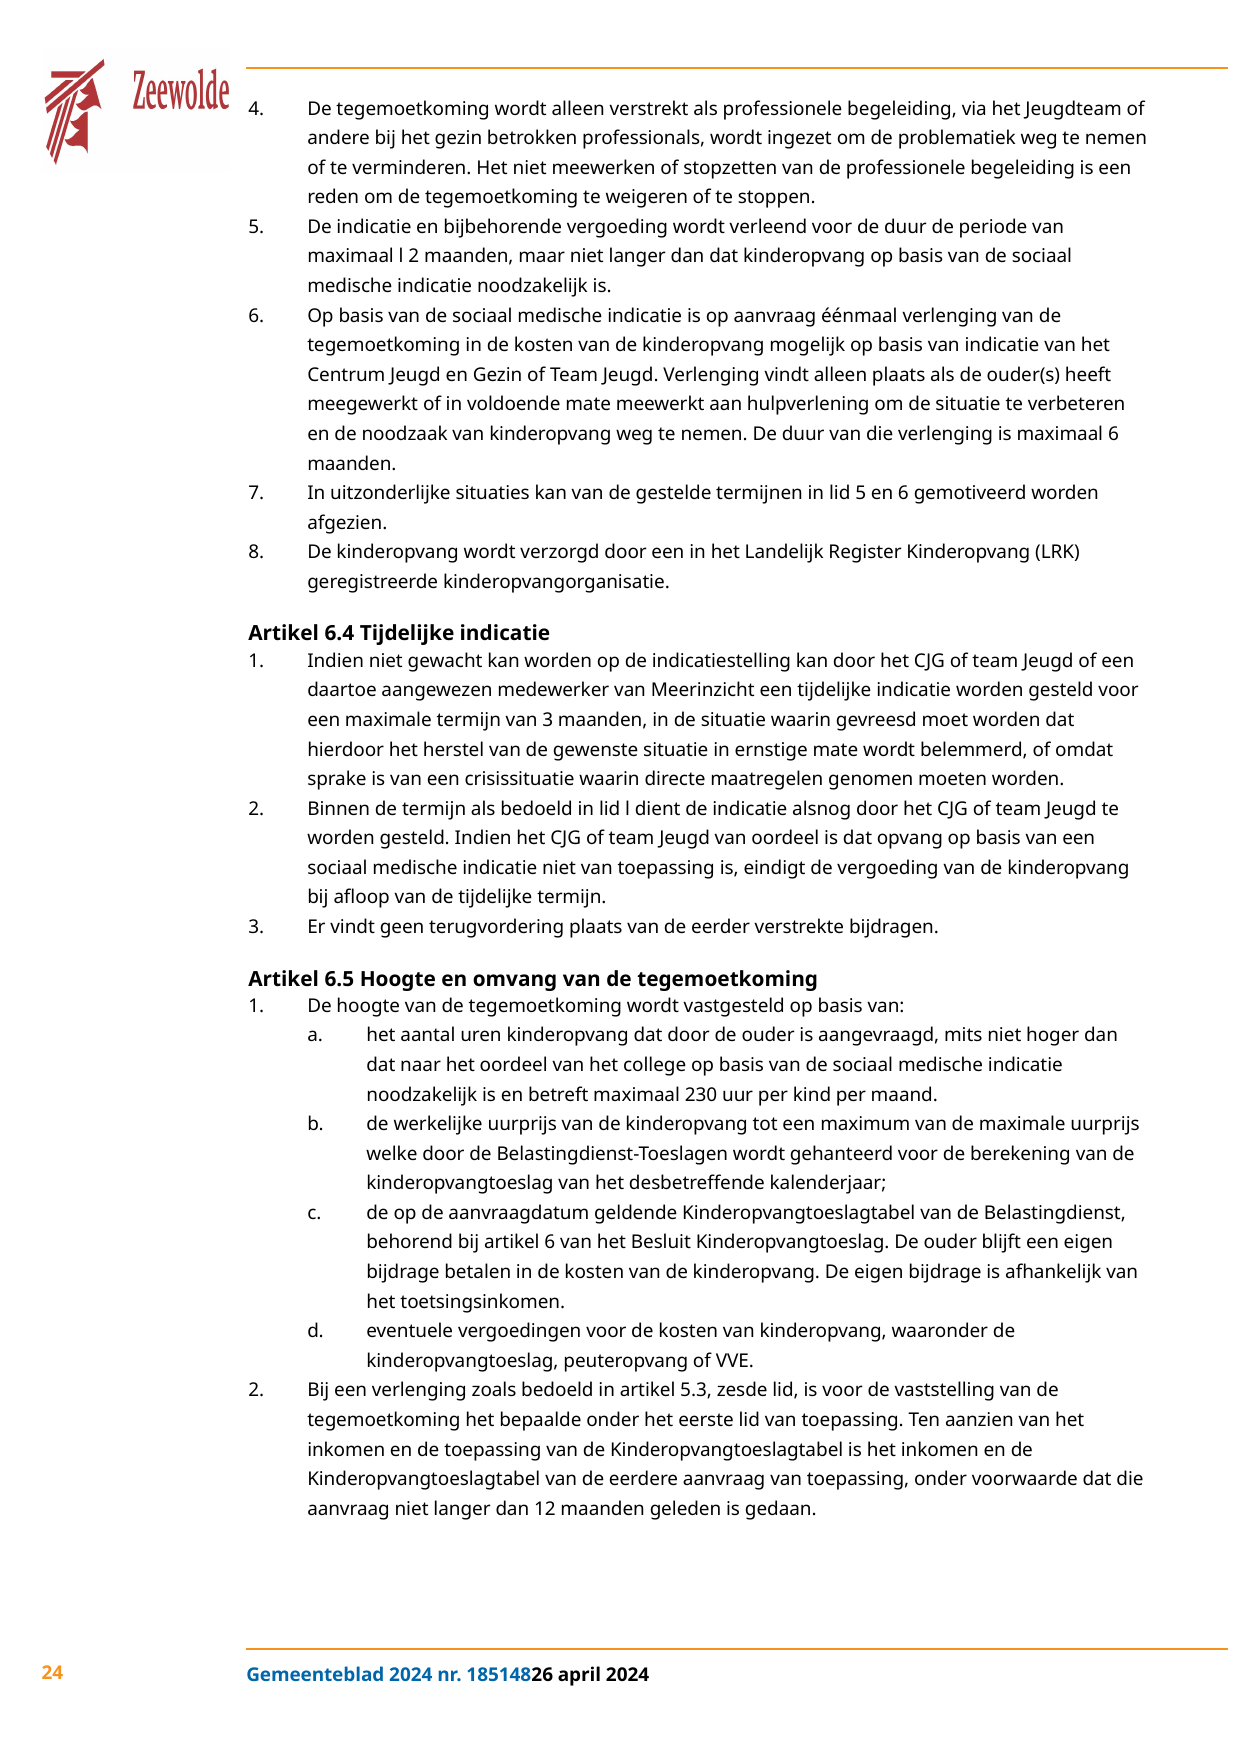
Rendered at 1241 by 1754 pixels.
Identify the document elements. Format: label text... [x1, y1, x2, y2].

list de werkelijke uurprijs van de kinderopvang tot een maximum van de maximale uurprijs welke door de Belastingdienst-Toeslagen wordt gehanteerd voor de berekening van de kinderopvangtoeslag van het desbetreffende kalenderjaar; [307, 1110, 1152, 1195]
list eventuele vergoedingen voor de kosten van kinderopvang, waaronder de kinderopvangtoeslag, peuteropvang of VVE. [307, 1317, 1152, 1373]
list Indien niet gewacht kan worden op de indicatiestelling kan door het CJG of team Jeugd of een daartoe aangewezen medewerker van Meerinzicht een tijdelijke indicatie worden gesteld voor een maximale termijn van 3 maanden, in de situatie waarin gevreesd moet worden dat hierdoor het herstel van de gewenste situatie in ernstige mate wordt belemmerd, of omdat sprake is van een crisissituatie waarin directe maatregelen genomen moeten worden. [248, 647, 1152, 791]
list het aantal uren kinderopvang dat door de ouder is aangevraagd, mits niet hoger dan dat naar het oordeel van het college op basis van de sociaal medische indicatie noodzakelijk is en betreft maximaal 230 uur per kind per maand. [307, 1022, 1152, 1107]
text Artikel 6.4 Tijdelijke indicatie [248, 618, 1152, 647]
list De hoogte van de tegemoetkoming wordt vastgesteld op basis van: [248, 992, 1152, 1018]
picture [41, 47, 231, 172]
list Bij een verlenging zoals bedoeld in artikel 5.3, zesde lid, is voor de vaststelling van de tegemoetkoming het bepaalde onder het eerste lid van toepassing. Ten aanzien van het inkomen en de toepassing van de Kinderopvangtoeslagtabel is het inkomen en de Kinderopvangtoeslagtabel van de eerdere aanvraag van toepassing, onder voorwaarde dat die aanvraag niet langer dan 12 maanden geleden is gedaan. [248, 1377, 1152, 1521]
list Er vindt geen terugvordering plaats van de eerder verstrekte bijdragen. [248, 913, 1152, 939]
list Op basis van de sociaal medische indicatie is op aanvraag éénmaal verlenging van de tegemoetkoming in de kosten van de kinderopvang mogelijk op basis van indicatie van het Centrum Jeugd en Gezin of Team Jeugd. Verlenging vindt alleen plaats als de ouder(s) heeft meegewerkt of in voldoende mate meewerkt aan hulpverlening om de situatie te verbeteren en de noodzaak van kinderopvang weg te nemen. De duur van die verlenging is maximaal 6 maanden. [248, 302, 1152, 476]
list De tegemoetkoming wordt alleen verstrekt als professionele begeleiding, via het Jeugdteam of andere bij het gezin betrokken professionals, wordt ingezet om de problematiek weg te nemen of te verminderen. Het niet meewerken of stopzetten van de professionele begeleiding is een reden om de tegemoetkoming te weigeren of te stoppen. [248, 95, 1152, 209]
list In uitzonderlijke situaties kan van de gestelde termijnen in lid 5 en 6 gemotiveerd worden afgezien. [248, 479, 1152, 535]
text Artikel 6.5 Hoogte en omvang van de tegemoetkoming [248, 964, 1152, 992]
list Binnen de termijn als bedoeld in lid l dient de indicatie alsnog door het CJG of team Jeugd te worden gesteld. Indien het CJG of team Jeugd van oordeel is dat opvang op basis van een sociaal medische indicatie niet van toepassing is, eindigt de vergoeding van de kinderopvang bij afloop van de tijdelijke termijn. [248, 795, 1152, 909]
list De indicatie en bijbehorende vergoeding wordt verleend voor de duur de periode van maximaal l 2 maanden, maar niet langer dan dat kinderopvang op basis van de sociaal medische indicatie noodzakelijk is. [248, 213, 1152, 298]
list de op de aanvraagdatum geldende Kinderopvangtoeslagtabel van de Belastingdienst, behorend bij artikel 6 van het Besluit Kinderopvangtoeslag. De ouder blijft een eigen bijdrage betalen in de kosten van de kinderopvang. De eigen bijdrage is afhankelijk van het toetsingsinkomen. [307, 1199, 1152, 1314]
list De kinderopvang wordt verzorgd door een in het Landelijk Register Kinderopvang (LRK) geregistreerde kinderopvangorganisatie. [248, 538, 1152, 594]
